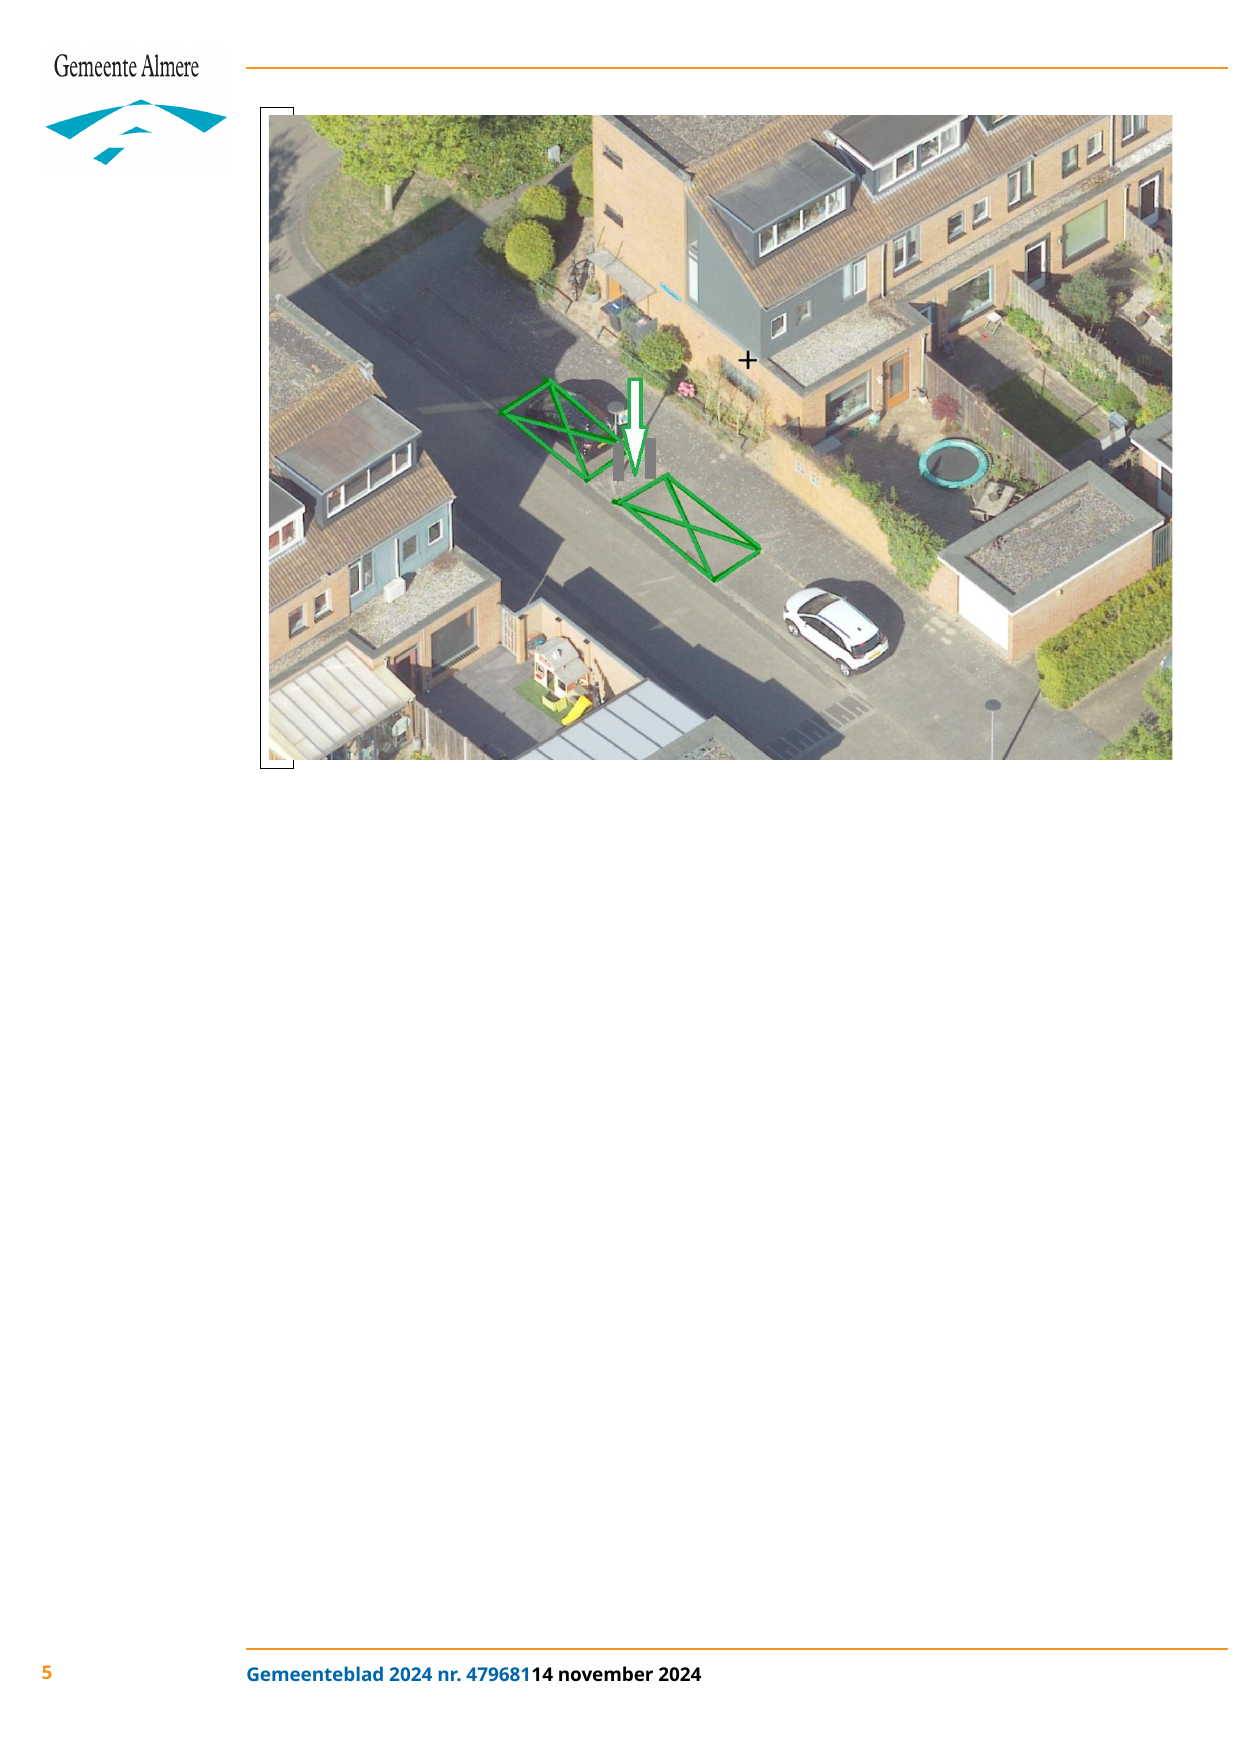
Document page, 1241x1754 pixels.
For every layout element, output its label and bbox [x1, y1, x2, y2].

picture [41, 47, 231, 172]
picture [268, 115, 1173, 760]
